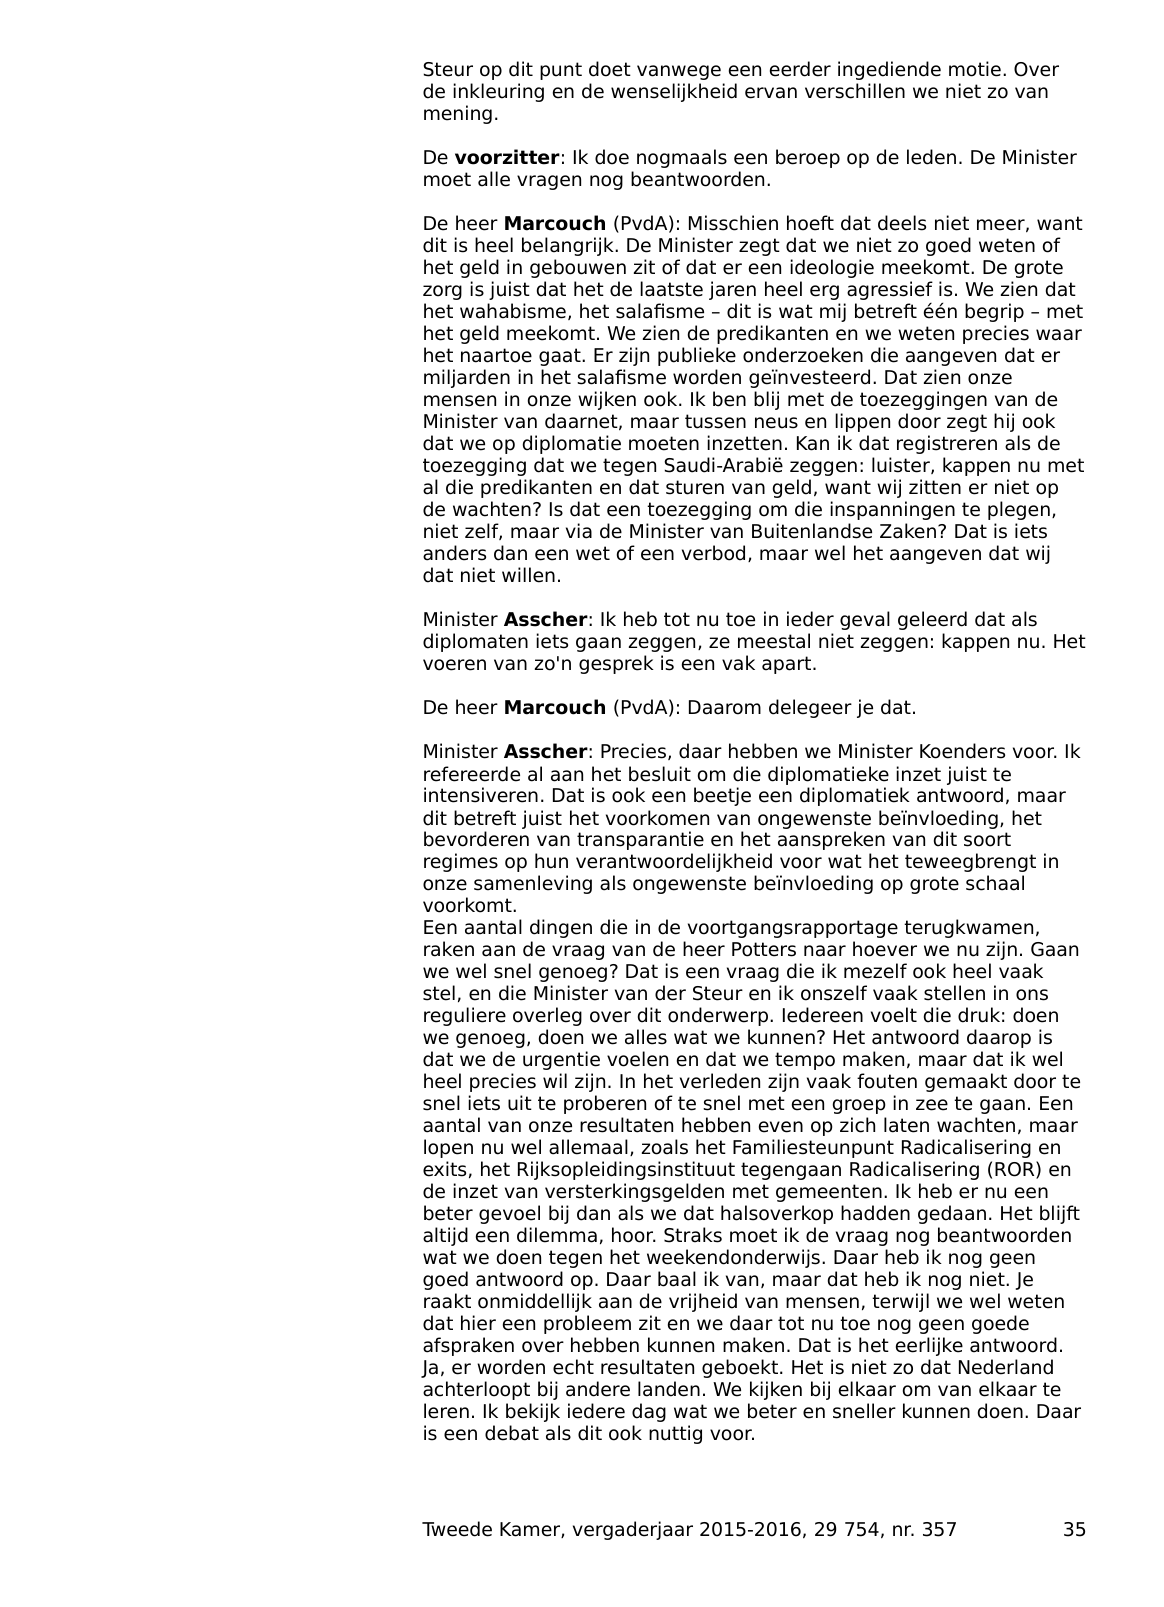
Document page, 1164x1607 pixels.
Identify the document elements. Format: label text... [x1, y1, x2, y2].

text Een aantal dingen die in de voortgangsrapportage terugkwamen, raken aan de vraag van de heer Potters naar hoever we nu zijn. Gaan we wel snel genoeg? Dat is een vraag die ik mezelf ook heel vaak stel, en die Minister van der Steur en ik onszelf vaak stellen in ons reguliere overleg over dit onderwerp. Iedereen voelt die druk: doen we genoeg, doen we alles wat we kunnen? Het antwoord daarop is dat we de urgentie voelen en dat we tempo maken, maar dat ik wel heel precies wil zijn. In het verleden zijn vaak fouten gemaakt door te snel iets uit te proberen of te snel met een groep in zee te gaan. Een aantal van onze resultaten hebben even op zich laten wachten, maar lopen nu wel allemaal, zoals het Familiesteunpunt Radicalisering en exits, het Rijksopleidingsinstituut tegengaan Radicalisering (ROR) en de inzet van versterkingsgelden met gemeenten. Ik heb er nu een beter gevoel bij dan als we dat halsoverkop hadden gedaan. Het blijft altijd een dilemma, hoor. Straks moet ik de vraag nog beantwoorden wat we doen tegen het weekendonderwijs. Daar heb ik nog geen goed antwoord op. Daar baal ik van, maar dat heb ik nog niet. Je raakt onmiddellijk aan de vrijheid van mensen, terwijl we wel weten dat hier een probleem zit en we daar tot nu toe nog geen goede afspraken over hebben kunnen maken. Dat is het eerlijke antwoord. Ja, er worden echt resultaten geboekt. Het is niet zo dat Nederland achterloopt bij andere landen. We kijken bij elkaar om van elkaar te leren. Ik bekijk iedere dag wat we beter en sneller kunnen doen. Daar is een debat als dit ook nuttig voor. [422, 917, 1087, 1445]
text Minister Asscher: Precies, daar hebben we Minister Koenders voor. Ik refereerde al aan het besluit om die diplomatieke inzet juist te intensiveren. Dat is ook een beetje een diplomatiek antwoord, maar dit betreft juist het voorkomen van ongewenste beïnvloeding, het bevorderen van transparantie en het aanspreken van dit soort regimes op hun verantwoordelijkheid voor wat het teweegbrengt in onze samenleving als ongewenste beïnvloeding op grote schaal voorkomt. [422, 741, 1087, 917]
text Minister Asscher: Ik heb tot nu toe in ieder geval geleerd dat als diplomaten iets gaan zeggen, ze meestal niet zeggen: kappen nu. Het voeren van zo'n gesprek is een vak apart. [422, 609, 1087, 675]
text Steur op dit punt doet vanwege een eerder ingediende motie. Over de inkleuring en de wenselijkheid ervan verschillen we niet zo van mening. [422, 59, 1087, 125]
text De voorzitter: Ik doe nogmaals een beroep op de leden. De Minister moet alle vragen nog beantwoorden. [422, 147, 1087, 191]
text De heer Marcouch (PvdA): Daarom delegeer je dat. [422, 697, 1087, 719]
text De heer Marcouch (PvdA): Misschien hoeft dat deels niet meer, want dit is heel belangrijk. De Minister zegt dat we niet zo goed weten of het geld in gebouwen zit of dat er een ideologie meekomt. De grote zorg is juist dat het de laatste jaren heel erg agressief is. We zien dat het wahabisme, het salafisme – dit is wat mij betreft één begrip – met het geld meekomt. We zien de predikanten en we weten precies waar het naartoe gaat. Er zijn publieke onderzoeken die aangeven dat er miljarden in het salafisme worden geïnvesteerd. Dat zien onze mensen in onze wijken ook. Ik ben blij met de toezeggingen van de Minister van daarnet, maar tussen neus en lippen door zegt hij ook dat we op diplomatie moeten inzetten. Kan ik dat registreren als de toezegging dat we tegen Saudi-Arabië zeggen: luister, kappen nu met al die predikanten en dat sturen van geld, want wij zitten er niet op de wachten? Is dat een toezegging om die inspanningen te plegen, niet zelf, maar via de Minister van Buitenlandse Zaken? Dat is iets anders dan een wet of een verbod, maar wel het aangeven dat wij dat niet willen. [422, 213, 1087, 587]
